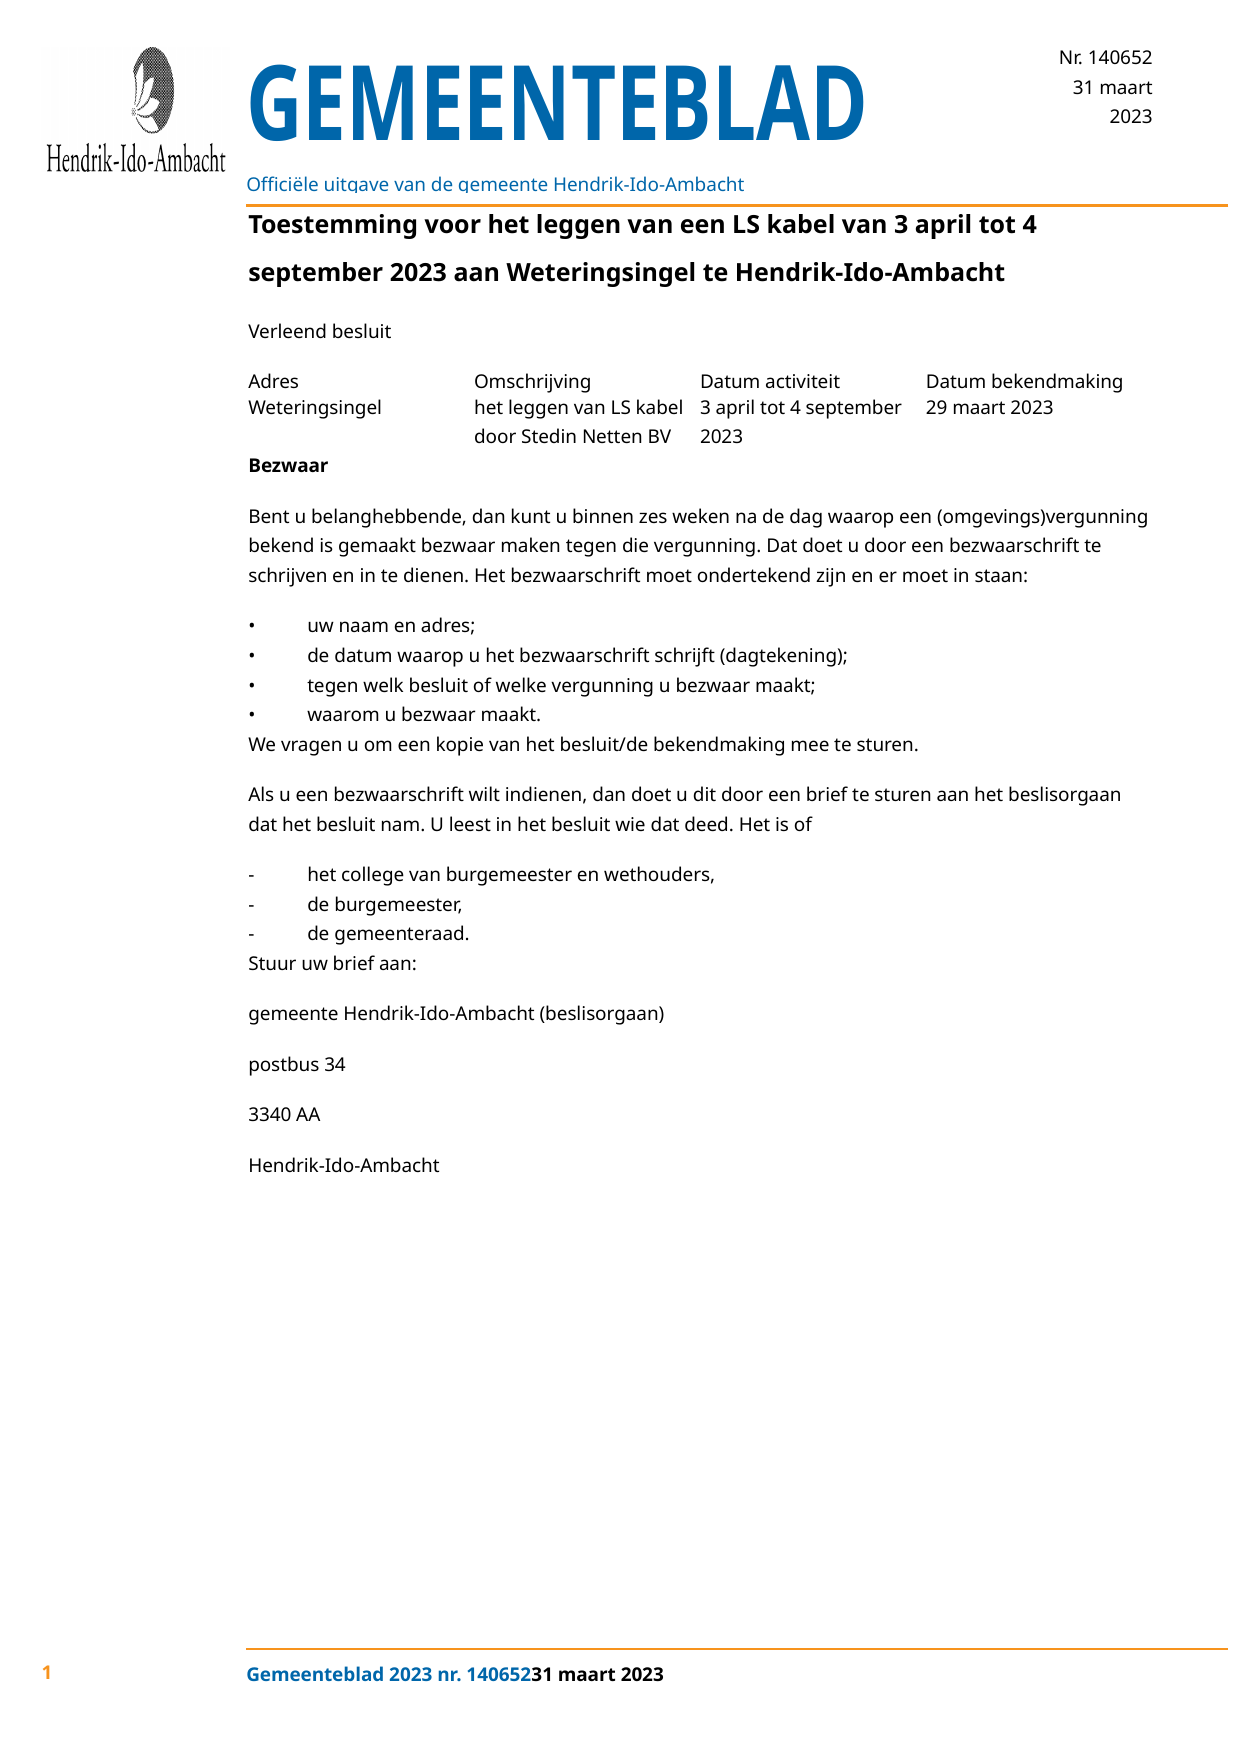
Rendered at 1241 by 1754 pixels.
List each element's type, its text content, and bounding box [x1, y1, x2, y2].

table_cell 29 maart 2023 [926, 394, 1152, 449]
picture [41, 47, 231, 172]
text We vragen u om een kopie van het besluit/de bekendmaking mee te sturen. [248, 731, 1152, 757]
text Verleend besluit [248, 318, 1152, 344]
text 3340 AA [248, 1101, 1152, 1127]
table_cell Weteringsingel [248, 394, 474, 449]
table_header Datum bekendmaking [926, 369, 1152, 394]
table_header Omschrijving [474, 369, 700, 394]
list waarom u bezwaar maakt. [248, 701, 1152, 727]
text Als u een bezwaarschrift wilt indienen, dan doet u dit door een brief te sturen aan het beslisorgaan dat het besluit nam. U leest in het besluit wie dat deed. Het is of [248, 781, 1152, 837]
table_header Datum activiteit [700, 369, 926, 394]
text Bezwaar [248, 453, 1152, 478]
text Stuur uw brief aan: [248, 950, 1152, 976]
list het college van burgemeester en wethouders, [248, 861, 1152, 887]
text gemeente Hendrik-Ido-Ambacht (beslisorgaan) [248, 1001, 1152, 1026]
text postbus 34 [248, 1051, 1152, 1077]
list de burgemeester, [248, 891, 1152, 917]
list uw naam en adres; [248, 613, 1152, 638]
text Toestemming voor het leggen van een LS kabel van 3 april tot 4 september 2023 aan Weteringsingel te Hendrik-Ido-Ambacht [248, 207, 1152, 288]
table_cell 3 april tot 4 september 2023 [700, 394, 926, 449]
table_header Adres [248, 369, 474, 394]
text Hendrik-Ido-Ambacht [248, 1152, 1152, 1178]
text Bent u belanghebbende, dan kunt u binnen zes weken na de dag waarop een (omgevings)vergunning bekend is gemaakt bezwaar maken tegen die vergunning. Dat doet u door een bezwaarschrift te schrijven en in te dienen. Het bezwaarschrift moet ondertekend zijn en er moet in staan: [248, 503, 1152, 588]
list de gemeenteraad. [248, 921, 1152, 946]
list de datum waarop u het bezwaarschrift schrijft (dagtekening); [248, 642, 1152, 668]
table_cell het leggen van LS kabel door Stedin Netten BV [474, 394, 700, 449]
list tegen welk besluit of welke vergunning u bezwaar maakt; [248, 672, 1152, 698]
